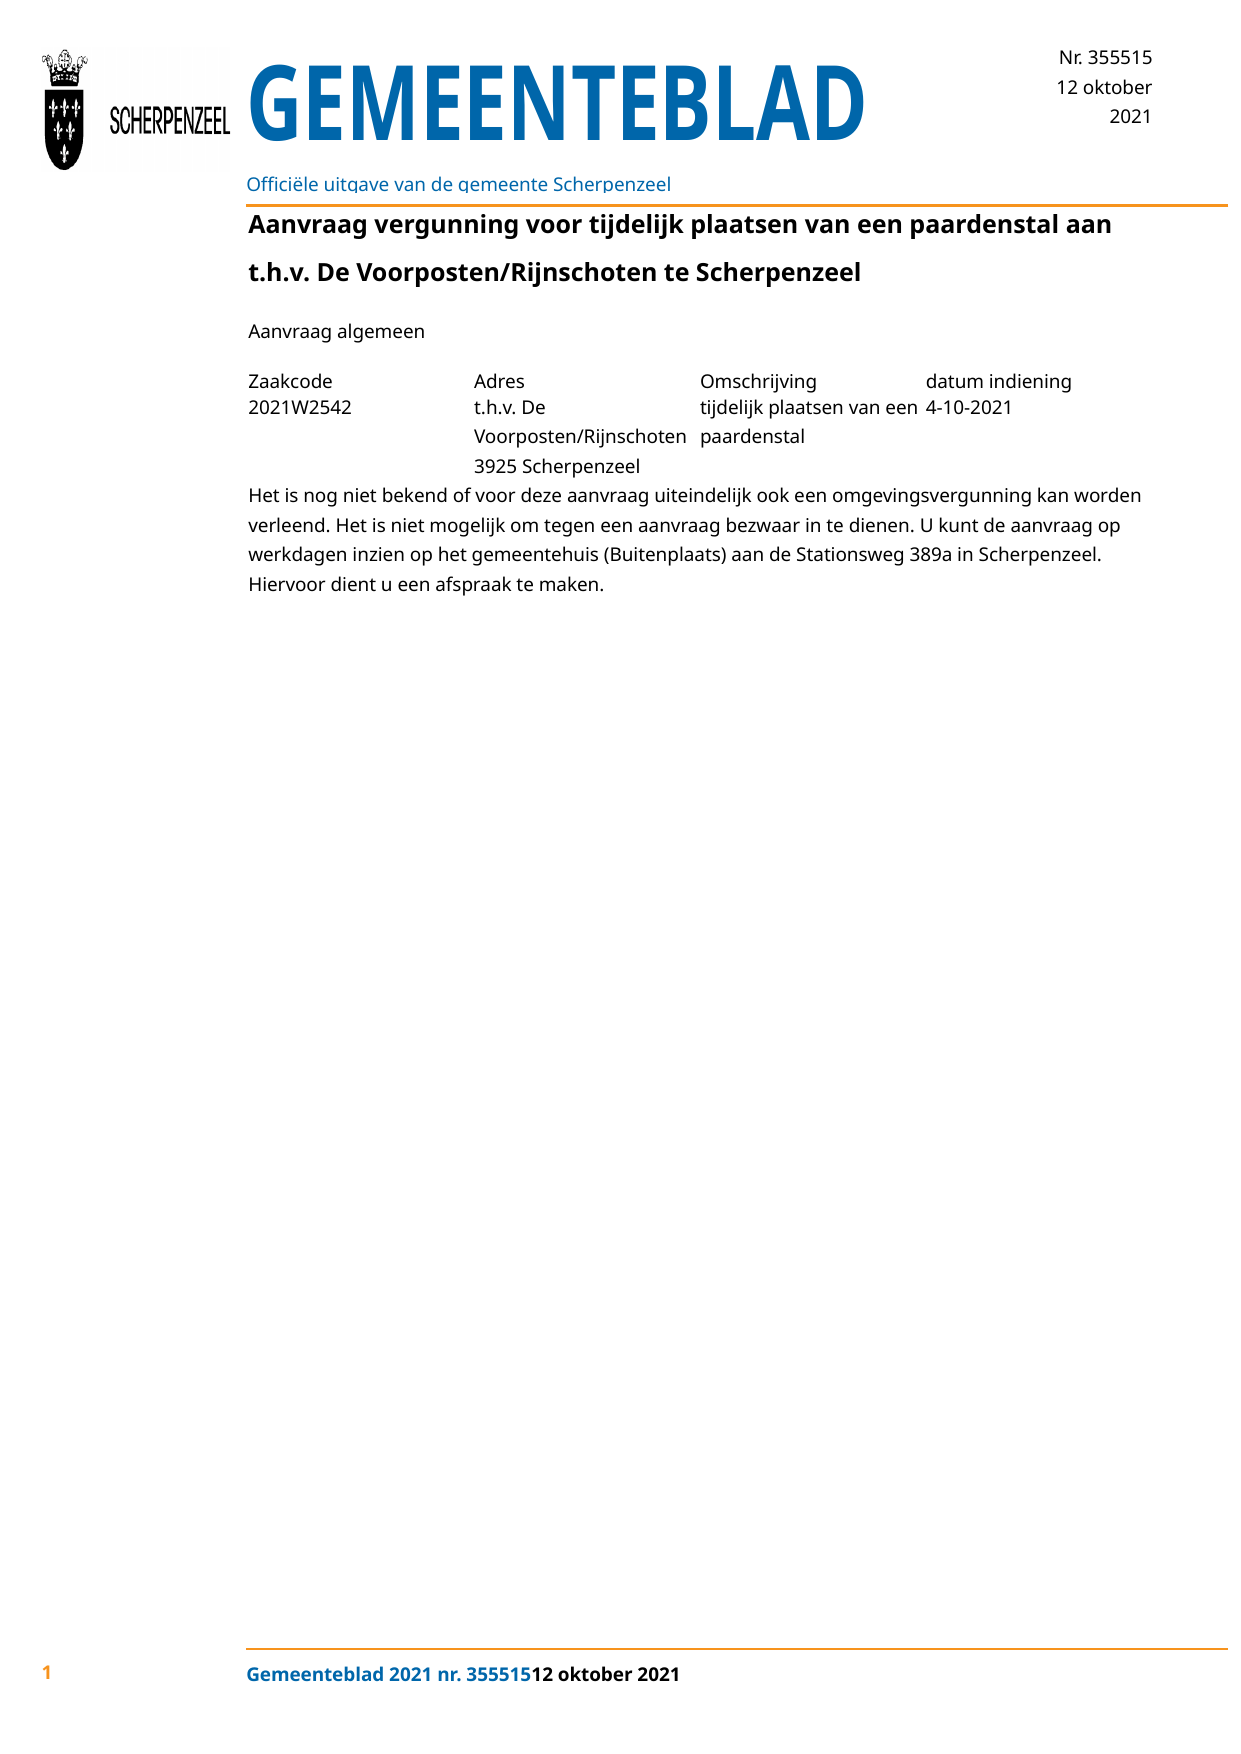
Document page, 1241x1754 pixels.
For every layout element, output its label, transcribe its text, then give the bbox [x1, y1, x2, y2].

table_cell 4-10-2021 [926, 394, 1152, 479]
text Aanvraag vergunning voor tijdelijk plaatsen van een paardenstal aan t.h.v. De Voorposten/Rijnschoten te Scherpenzeel [248, 207, 1152, 288]
picture [41, 47, 231, 172]
table_cell tijdelijk plaatsen van een paardenstal [700, 394, 926, 479]
table_cell 2021W2542 [248, 394, 474, 479]
table_header Adres [474, 369, 700, 394]
table_header Zaakcode [248, 369, 474, 394]
table_header Omschrijving [700, 369, 926, 394]
table_header datum indiening [926, 369, 1152, 394]
text Het is nog niet bekend of voor deze aanvraag uiteindelijk ook een omgevingsvergunning kan worden verleend. Het is niet mogelijk om tegen een aanvraag bezwaar in te dienen. U kunt de aanvraag op werkdagen inzien op het gemeentehuis (Buitenplaats) aan de Stationsweg 389a in Scherpenzeel. Hiervoor dient u een afspraak te maken. [248, 482, 1152, 597]
table_cell t.h.v. De Voorposten/Rijnschoten 3925 Scherpenzeel [474, 394, 700, 479]
text Aanvraag algemeen [248, 318, 1152, 344]
